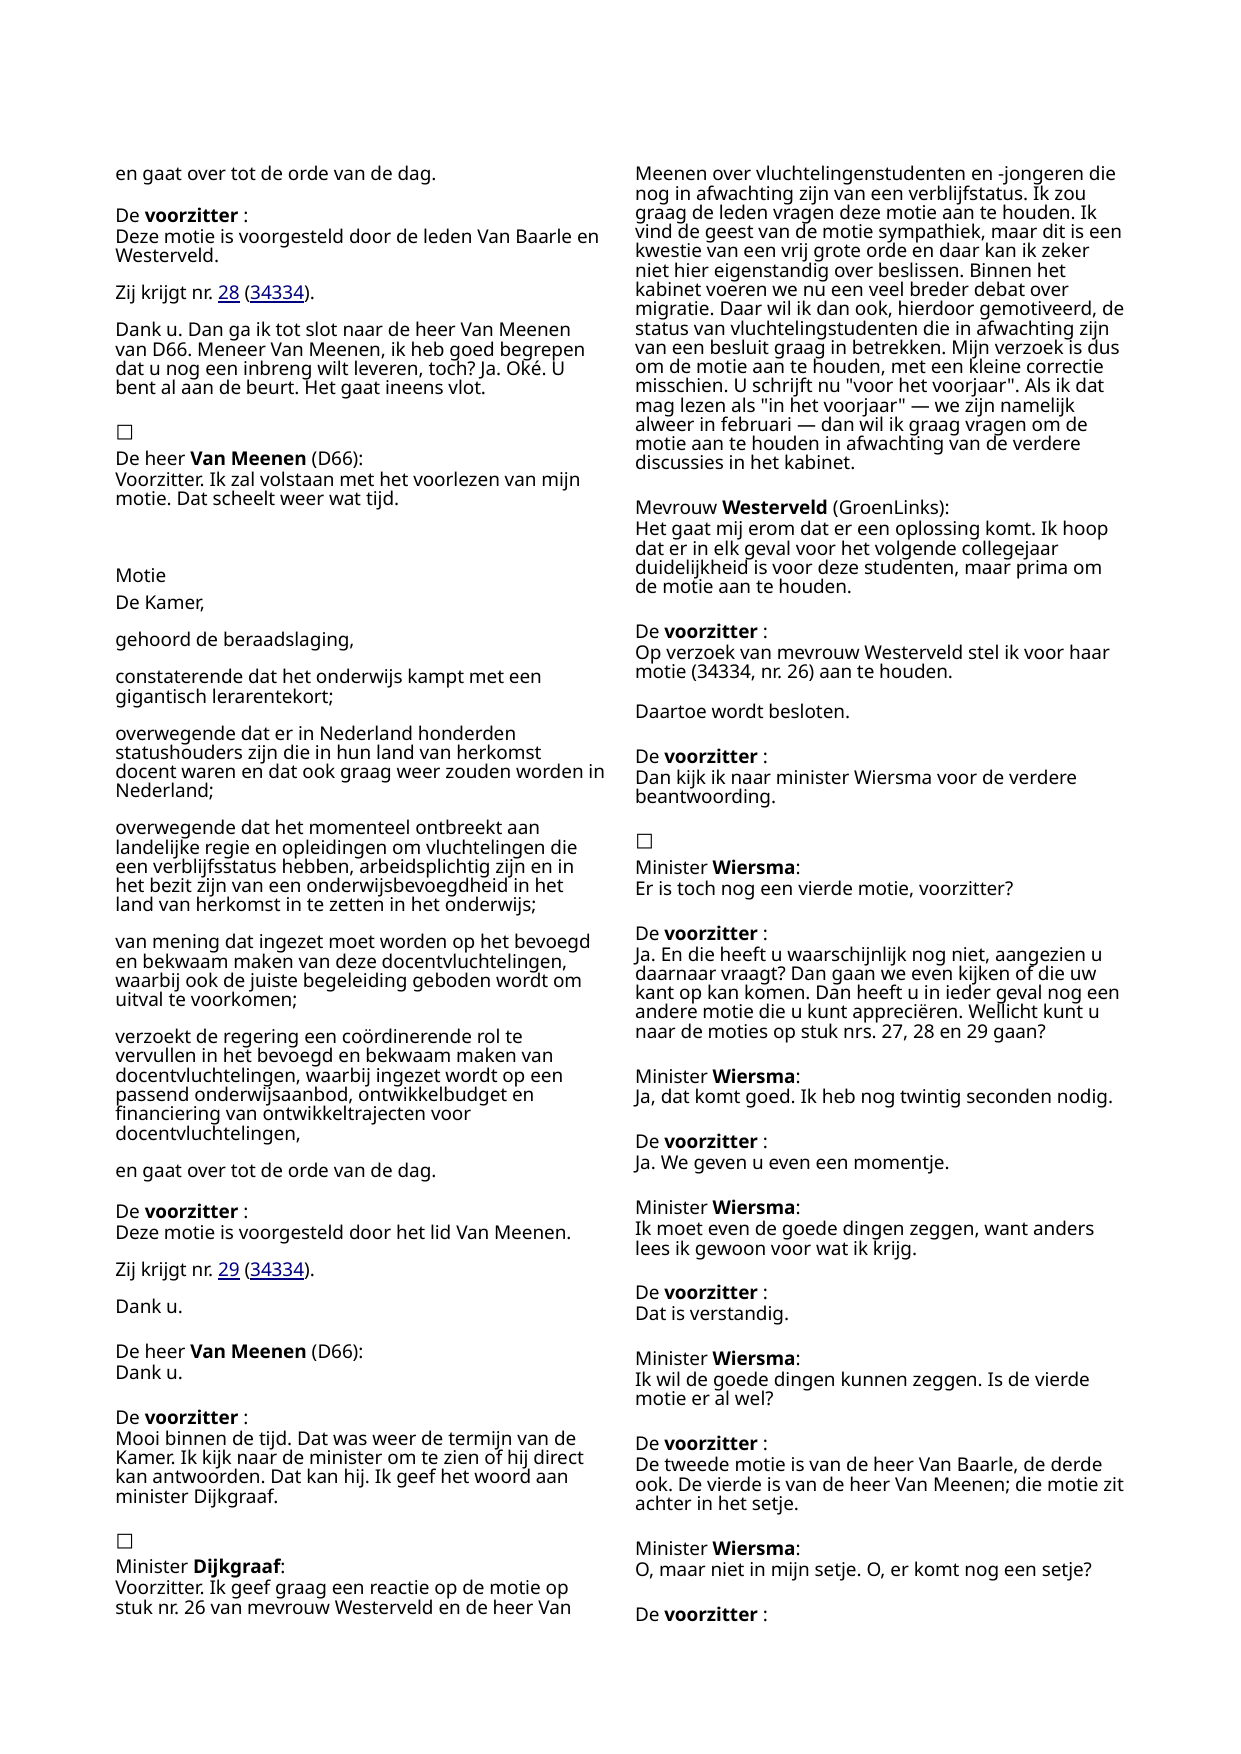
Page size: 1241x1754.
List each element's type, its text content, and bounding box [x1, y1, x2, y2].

text van mening dat ingezet moet worden op het bevoegd en bekwaam maken van deze docentvluchtelingen, waarbij ook de juiste begeleiding geboden wordt om uitval te voorkomen; [115, 933, 605, 1011]
text Mevrouw Westerveld (GroenLinks): [635, 494, 1125, 520]
text verzoekt de regering een coördinerende rol te vervullen in het bevoegd en bekwaam maken van docentvluchtelingen, waarbij ingezet wordt op een passend onderwijsaanbod, ontwikkelbudget en financiering van ontwikkeltrajecten voor docentvluchtelingen, [115, 1028, 605, 1144]
text Op verzoek van mevrouw Westerveld stel ik voor haar motie (34334, nr. 26) aan te houden. [635, 644, 1125, 682]
text overwegende dat er in Nederland honderden statushouders zijn die in hun land van herkomst docent waren en dat ook graag weer zouden worden in Nederland; [115, 724, 605, 802]
text Ik wil de goede dingen kunnen zeggen. Is de vierde motie er al wel? [635, 1371, 1125, 1410]
text Dank u. [115, 1298, 605, 1318]
text De voorzitter : [635, 1129, 1125, 1154]
text Dank u. Dan ga ik tot slot naar de heer Van Meenen van D66. Meneer Van Meenen, ik heb goed begrepen dat u nog een inbreng wilt leveren, toch? Ja. Oké. U bent al aan de beurt. Het gaat ineens vlot. [115, 321, 605, 398]
text Zij krijgt nr. 28 (34334). [115, 284, 605, 303]
text Er is toch nog een vierde motie, voorzitter? [635, 880, 1125, 899]
text Het gaat mij erom dat er een oplossing komt. Ik hoop dat er in elk geval voor het volgende collegejaar duidelijkheid is voor deze studenten, maar prima om de motie aan te houden. [635, 520, 1125, 597]
text ⬜ [115, 419, 605, 445]
text Motie [115, 563, 605, 588]
text Zij krijgt nr. 29 (34334). [115, 1261, 605, 1281]
text O, maar niet in mijn setje. O, er komt nog een setje? [635, 1561, 1125, 1580]
text Mooi binnen de tijd. Dat was weer de termijn van de Kamer. Ik kijk naar de minister om te zien of hij direct kan antwoorden. Dat kan hij. Ik geef het woord aan minister Dijkgraaf. [115, 1430, 605, 1507]
text Ja. We geven u even een momentje. [635, 1154, 1125, 1174]
text De voorzitter : [635, 920, 1125, 946]
text Ik moet even de goede dingen zeggen, want anders lees ik gewoon voor wat ik krijg. [635, 1220, 1125, 1259]
text Minister Wiersma: [635, 854, 1125, 880]
text Dan kijk ik naar minister Wiersma voor de verdere beantwoording. [635, 769, 1125, 807]
text De heer Van Meenen (D66): [115, 1338, 605, 1364]
text Ja. En die heeft u waarschijnlijk nog niet, aangezien u daarnaar vraagt? Dan gaan we even kijken of die uw kant op kan komen. Dan heeft u in ieder geval nog een andere motie die u kunt appreciëren. Wellicht kunt u naar de moties op stuk nrs. 27, 28 en 29 gaan? [635, 946, 1125, 1042]
text Voorzitter. Ik zal volstaan met het voorlezen van mijn motie. Dat scheelt weer wat tijd. [115, 471, 605, 509]
text Dank u. [115, 1364, 605, 1383]
text Deze motie is voorgesteld door de leden Van Baarle en Westerveld. [115, 228, 605, 267]
text De voorzitter : [115, 202, 605, 228]
text en gaat over tot de orde van de dag. [115, 165, 605, 184]
text Meenen over vluchtelingenstudenten en -jongeren die nog in afwachting zijn van een verblijfstatus. Ik zou graag de leden vragen deze motie aan te houden. Ik vind de geest van de motie sympathiek, maar dit is een kwestie van een vrij grote orde en daar kan ik zeker niet hier eigenstandig over beslissen. Binnen het kabinet voeren we nu een veel breder debat over migratie. Daar wil ik dan ook, hierdoor gemotiveerd, de status van vluchtelingstudenten die in afwachting zijn van een besluit graag in betrekken. Mijn verzoek is dus om de motie aan te houden, met een kleine correctie misschien. U schrijft nu "voor het voorjaar". Als ik dat mag lezen als "in het voorjaar" — we zijn namelijk alweer in februari — dan wil ik graag vragen om de motie aan te houden in afwachting van de verdere discussies in het kabinet. [635, 165, 1125, 474]
text De voorzitter : [635, 1431, 1125, 1456]
text en gaat over tot de orde van de dag. [115, 1162, 605, 1181]
text Minister Wiersma: [635, 1345, 1125, 1371]
text De voorzitter : [115, 1404, 605, 1430]
text De voorzitter : [635, 1601, 1125, 1626]
text Deze motie is voorgesteld door het lid Van Meenen. [115, 1224, 605, 1243]
text Daartoe wordt besloten. [635, 703, 1125, 722]
text De voorzitter : [115, 1198, 605, 1224]
text constaterende dat het onderwijs kampt met een gigantisch lerarentekort; [115, 668, 605, 707]
text De voorzitter : [635, 618, 1125, 644]
text Minister Dijkgraaf: [115, 1554, 605, 1579]
text De tweede motie is van de heer Van Baarle, de derde ook. De vierde is van de heer Van Meenen; die motie zit achter in het setje. [635, 1456, 1125, 1514]
text gehoord de beraadslaging, [115, 631, 605, 651]
text Dat is verstandig. [635, 1305, 1125, 1324]
text Minister Wiersma: [635, 1194, 1125, 1220]
text Minister Wiersma: [635, 1535, 1125, 1561]
text Voorzitter. Ik geef graag een reactie op de motie op stuk nr. 26 van mevrouw Westerveld en de heer Van [115, 1579, 605, 1618]
text ⬜ [115, 1528, 605, 1554]
text De voorzitter : [635, 1279, 1125, 1305]
text Ja, dat komt goed. Ik heb nog twintig seconden nodig. [635, 1088, 1125, 1108]
text De Kamer, [115, 594, 605, 614]
text Minister Wiersma: [635, 1063, 1125, 1088]
text overwegende dat het momenteel ontbreekt aan landelijke regie en opleidingen om vluchtelingen die een verblijfsstatus hebben, arbeidsplichtig zijn en in het bezit zijn van een onderwijsbevoegdheid in het land van herkomst in te zetten in het onderwijs; [115, 819, 605, 916]
text De heer Van Meenen (D66): [115, 445, 605, 471]
text De voorzitter : [635, 743, 1125, 769]
text ⬜ [635, 828, 1125, 854]
